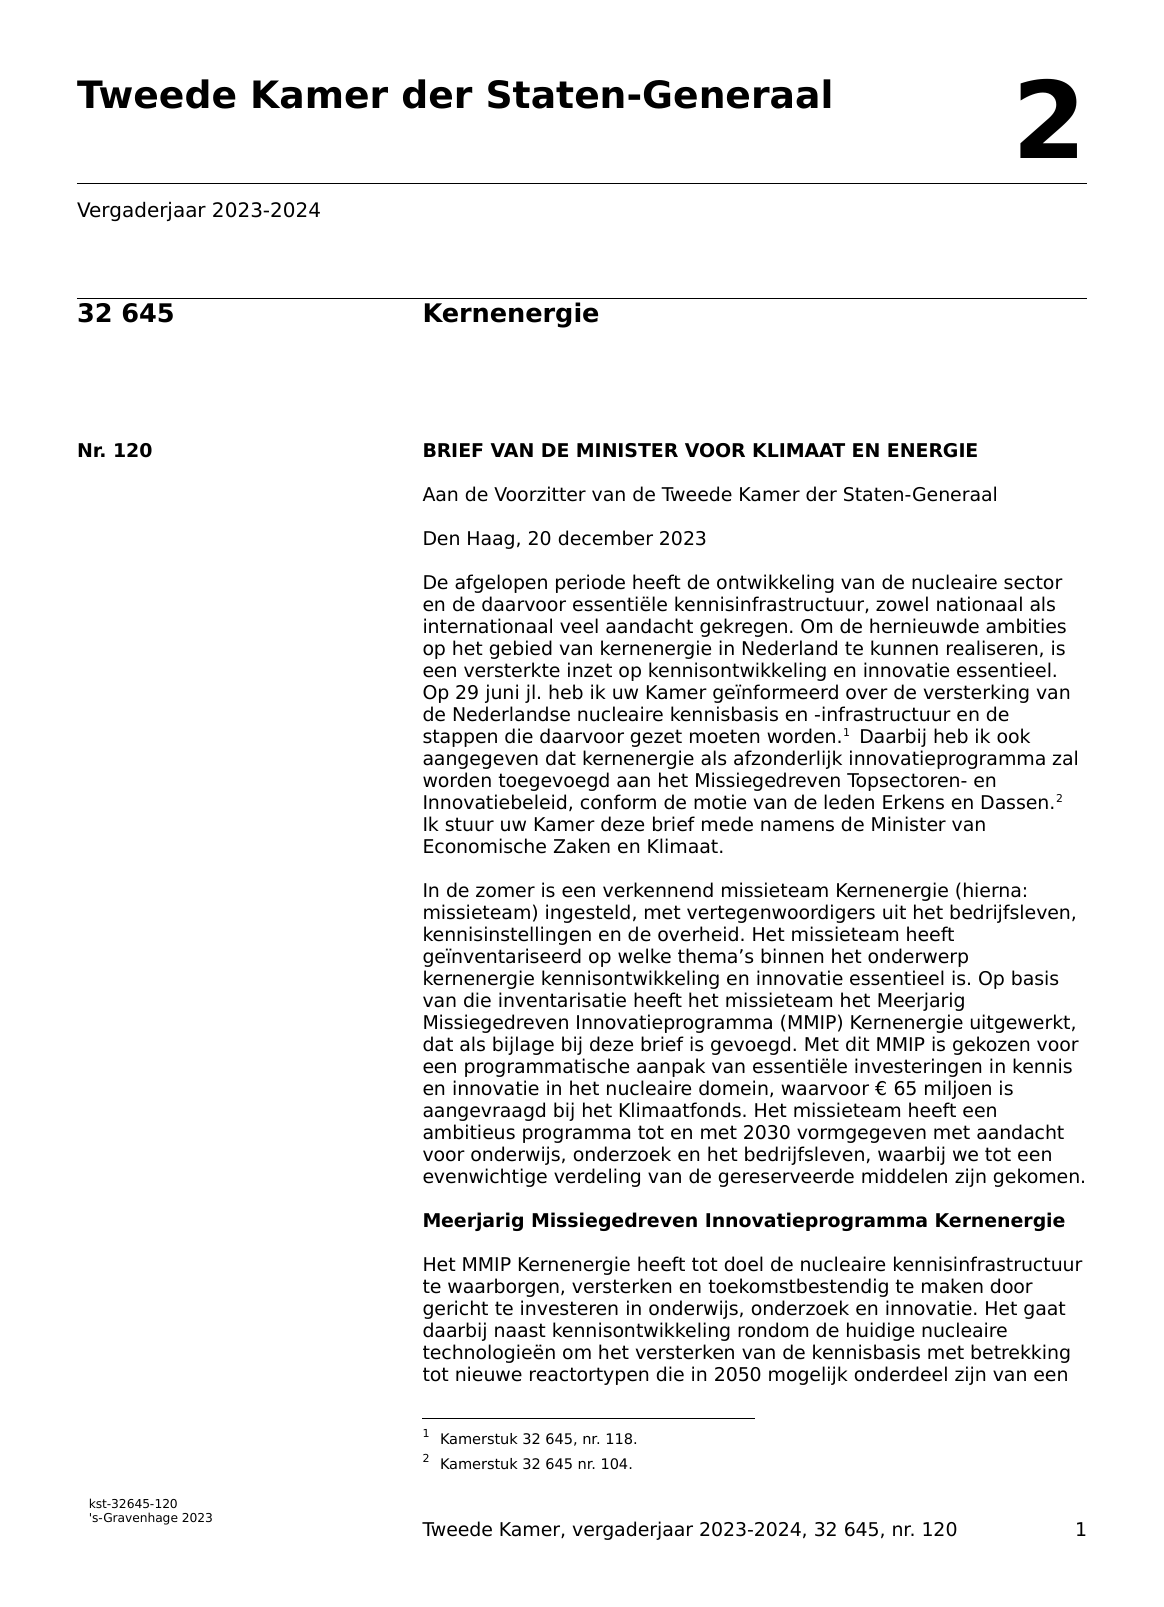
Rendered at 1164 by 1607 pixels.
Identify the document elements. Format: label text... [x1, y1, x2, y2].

table_header 2 [886, 59, 1087, 183]
text Den Haag, 20 december 2023 [422, 528, 1087, 550]
text 's-Gravenhage 2023 [88, 1511, 323, 1525]
subtitle Nr. 120 BRIEF VAN DE MINISTER VOOR KLIMAAT EN ENERGIE [77, 440, 1087, 462]
table_header Tweede Kamer der Staten-Generaal [77, 59, 886, 183]
subtitle Meerjarig Missiegedreven Innovatieprogramma Kernenergie [422, 1210, 1087, 1232]
subtitle 32 645 Kernenergie [77, 299, 1087, 329]
text Kamerstuk 32 645 nr. 104. [422, 1452, 1087, 1474]
text In de zomer is een verkennend missieteam Kernenergie (hierna: missieteam) ingesteld, met vertegenwoordigers uit het bedrijfsleven, kennisinstellingen en de overheid. Het missieteam heeft geïnventariseerd op welke thema’s binnen het onderwerp kernenergie kennisontwikkeling en innovatie essentieel is. Op basis van die inventarisatie heeft het missieteam het Meerjarig Missiegedreven Innovatieprogramma (MMIP) Kernenergie uitgewerkt, dat als bijlage bij deze brief is gevoegd. Met dit MMIP is gekozen voor een programmatische aanpak van essentiële investeringen in kennis en innovatie in het nucleaire domein, waarvoor € 65 miljoen is aangevraagd bij het Klimaatfonds. Het missieteam heeft een ambitieus programma tot en met 2030 vormgegeven met aandacht voor onderwijs, onderzoek en het bedrijfsleven, waarbij we tot een evenwichtige verdeling van de gereserveerde middelen zijn gekomen. [422, 880, 1087, 1188]
text Het MMIP Kernenergie heeft tot doel de nucleaire kennisinfrastructuur te waarborgen, versterken en toekomstbestendig te maken door gericht te investeren in onderwijs, onderzoek en innovatie. Het gaat daarbij naast kennisontwikkeling rondom de huidige nucleaire technologieën om het versterken van de kennisbasis met betrekking tot nieuwe reactortypen die in 2050 mogelijk onderdeel zijn van een [422, 1254, 1087, 1386]
text Aan de Voorzitter van de Tweede Kamer der Staten-Generaal [422, 484, 1087, 506]
text De afgelopen periode heeft de ontwikkeling van de nucleaire sector en de daarvoor essentiële kennisinfrastructuur, zowel nationaal als internationaal veel aandacht gekregen. Om de hernieuwde ambities op het gebied van kernenergie in Nederland te kunnen realiseren, is een versterkte inzet op kennisontwikkeling en innovatie essentieel. Op 29 juni jl. heb ik uw Kamer geïnformeerd over de versterking van de Nederlandse nucleaire kennisbasis en -infrastructuur en de stappen die daarvoor gezet moeten worden. Daarbij heb ik ook aangegeven dat kernenergie als afzonderlijk innovatieprogramma zal worden toegevoegd aan het Missiegedreven Topsectoren- en Innovatiebeleid, conform de motie van de leden Erkens en Dassen. Ik stuur uw Kamer deze brief mede namens de Minister van Economische Zaken en Klimaat. [422, 572, 1087, 858]
text kst-32645-120 [88, 1497, 323, 1511]
table_cell Vergaderjaar 2023-2024 [77, 184, 1087, 298]
text Kamerstuk 32 645, nr. 118. [422, 1427, 1087, 1449]
